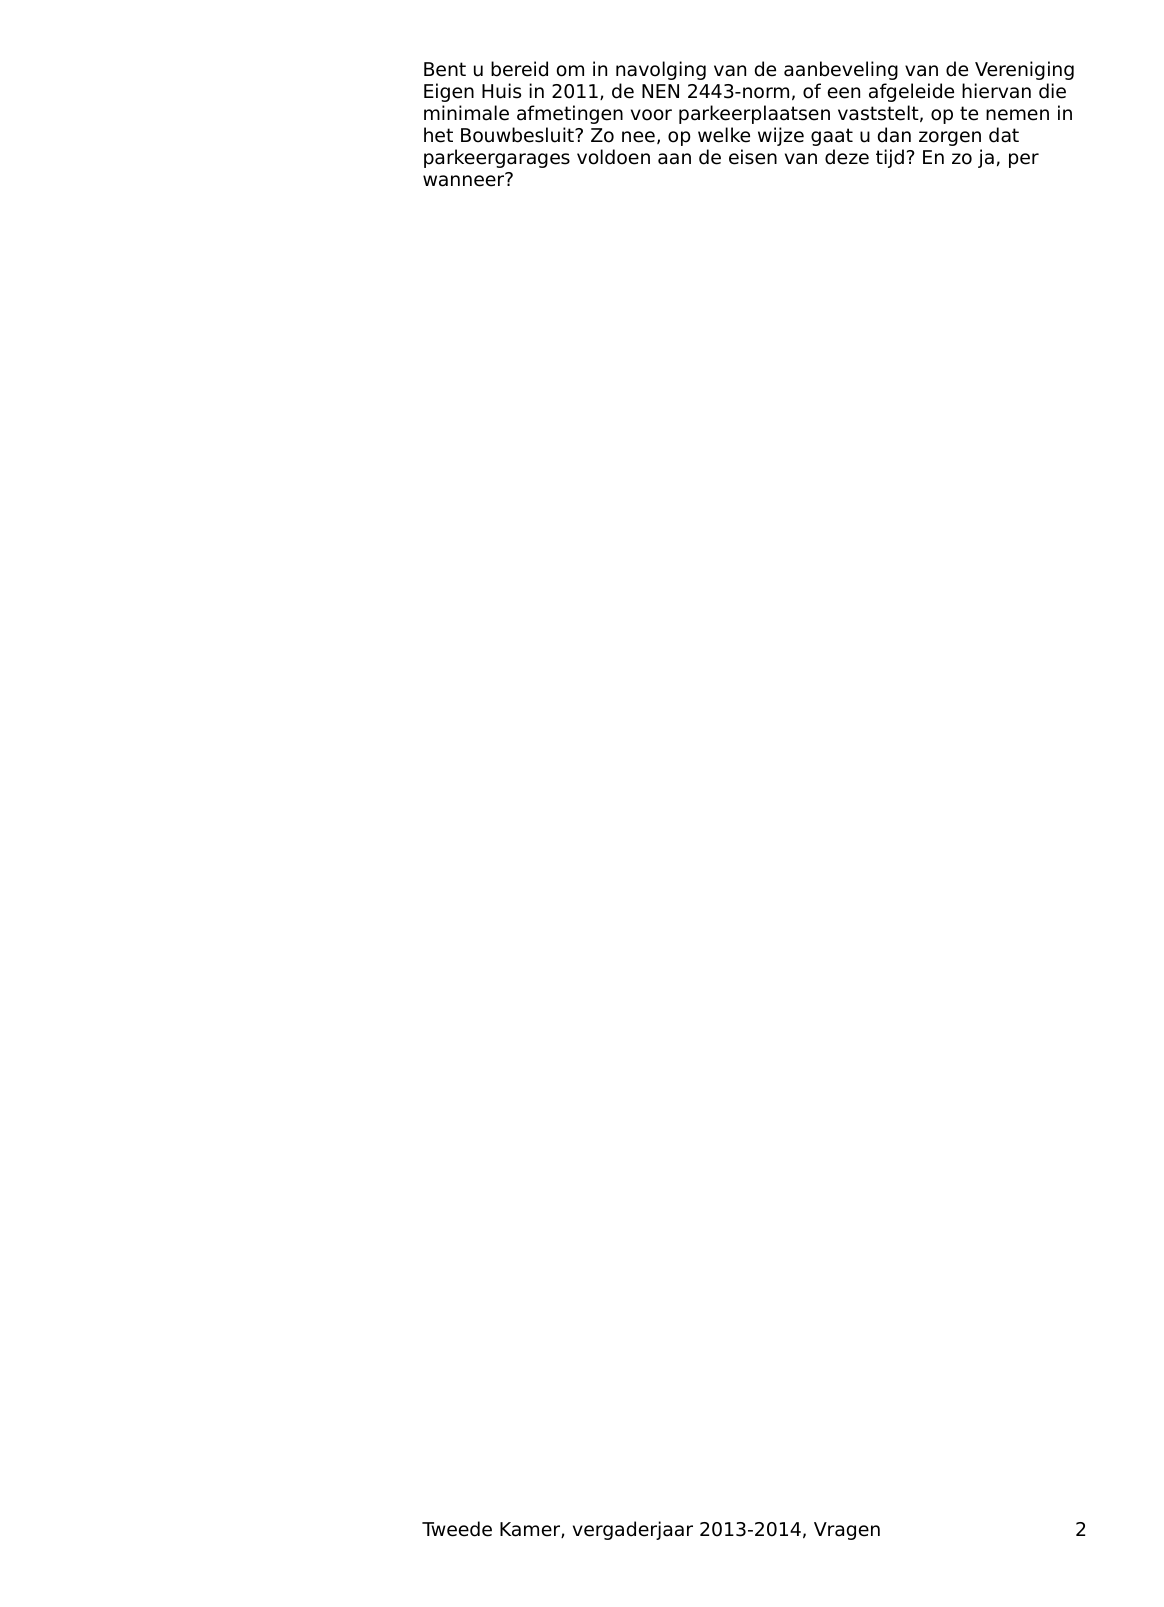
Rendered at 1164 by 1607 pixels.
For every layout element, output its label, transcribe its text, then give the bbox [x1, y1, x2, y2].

text Bent u bereid om in navolging van de aanbeveling van de Vereniging Eigen Huis in 2011, de NEN 2443-norm, of een afgeleide hiervan die minimale afmetingen voor parkeerplaatsen vaststelt, op te nemen in het Bouwbesluit? Zo nee, op welke wijze gaat u dan zorgen dat parkeergarages voldoen aan de eisen van deze tijd? En zo ja, per wanneer? [422, 59, 1087, 191]
